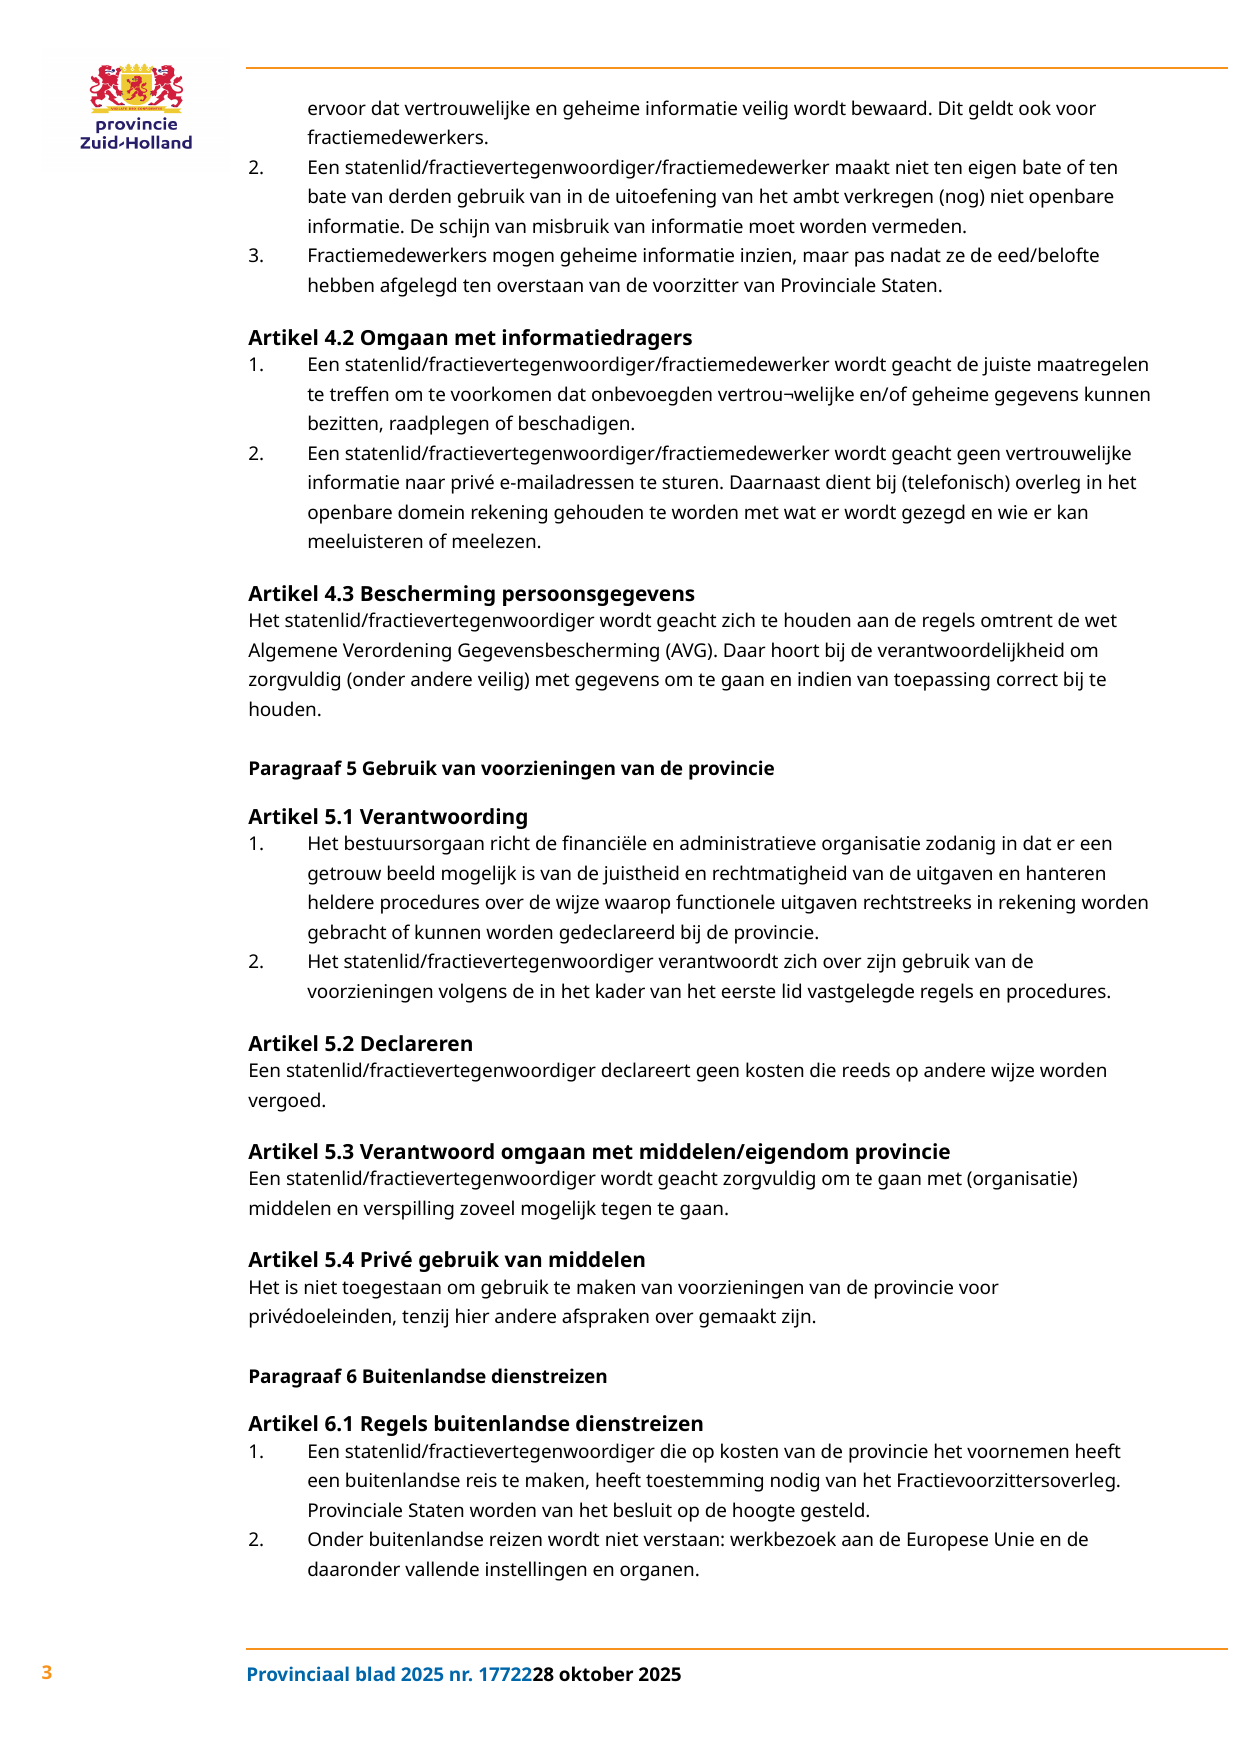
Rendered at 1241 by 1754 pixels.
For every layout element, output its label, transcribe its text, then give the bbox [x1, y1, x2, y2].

text Het is niet toegestaan om gebruik te maken van voorzieningen van de provincie voor privédoeleinden, tenzij hier andere afspraken over gemaakt zijn. [248, 1274, 1152, 1329]
text Artikel 5.4 Privé gebruik van middelen [248, 1246, 1152, 1274]
text Artikel 6.1 Regels buitenlandse dienstreizen [248, 1409, 1152, 1438]
list ervoor dat vertrouwelijke en geheime informatie veilig wordt bewaard. Dit geldt ook voor fractiemedewerkers. [248, 95, 1152, 150]
picture [41, 47, 231, 172]
text Artikel 5.2 Declareren [248, 1029, 1152, 1057]
list Een statenlid/fractievertegenwoordiger/fractiemedewerker maakt niet ten eigen bate of ten bate van derden gebruik van in de uitoefening van het ambt verkregen (nog) niet openbare informatie. De schijn van misbruik van informatie moet worden vermeden. [248, 154, 1152, 239]
text Artikel 4.2 Omgaan met informatiedragers [248, 323, 1152, 351]
list Een statenlid/fractievertegenwoordiger/fractiemedewerker wordt geacht de juiste maatregelen te treffen om te voorkomen dat onbevoegden vertrou¬welijke en/of geheime gegevens kunnen bezitten, raadplegen of beschadigen. [248, 351, 1152, 436]
text Artikel 5.3 Verantwoord omgaan met middelen/eigendom provincie [248, 1137, 1152, 1166]
list Een statenlid/fractievertegenwoordiger die op kosten van de provincie het voornemen heeft een buitenlandse reis te maken, heeft toestemming nodig van het Fractievoorzittersoverleg. Provinciale Staten worden van het besluit op de hoogte gesteld. [248, 1438, 1152, 1523]
list Het bestuursorgaan richt de financiële en administratieve organisatie zodanig in dat er een getrouw beeld mogelijk is van de juistheid en rechtmatigheid van de uitgaven en hanteren heldere procedures over de wijze waarop functionele uitgaven rechtstreeks in rekening worden gebracht of kunnen worden gedeclareerd bij de provincie. [248, 830, 1152, 945]
list Onder buitenlandse reizen wordt niet verstaan: werkbezoek aan de Europese Unie en de daaronder vallende instellingen en organen. [248, 1527, 1152, 1582]
list Een statenlid/fractievertegenwoordiger/fractiemedewerker wordt geacht geen vertrouwelijke informatie naar privé e-mailadressen te sturen. Daarnaast dient bij (telefonisch) overleg in het openbare domein rekening gehouden te worden met wat er wordt gezegd en wie er kan meeluisteren of meelezen. [248, 440, 1152, 554]
text Paragraaf 5 Gebruik van voorzieningen van de provincie [248, 755, 1152, 781]
text Artikel 4.3 Bescherming persoonsgegevens [248, 579, 1152, 607]
text Artikel 5.1 Verantwoording [248, 802, 1152, 830]
text Een statenlid/fractievertegenwoordiger declareert geen kosten die reeds op andere wijze worden vergoed. [248, 1057, 1152, 1112]
list Het statenlid/fractievertegenwoordiger verantwoordt zich over zijn gebruik van de voorzieningen volgens de in het kader van het eerste lid vastgelegde regels en procedures. [248, 949, 1152, 1004]
text Een statenlid/fractievertegenwoordiger wordt geacht zorgvuldig om te gaan met (organisatie) middelen en verspilling zoveel mogelijk tegen te gaan. [248, 1166, 1152, 1221]
list Fractiemedewerkers mogen geheime informatie inzien, maar pas nadat ze de eed/belofte hebben afgelegd ten overstaan van de voorzitter van Provinciale Staten. [248, 243, 1152, 298]
text Het statenlid/fractievertegenwoordiger wordt geacht zich te houden aan de regels omtrent de wet Algemene Verordening Gegevensbescherming (AVG). Daar hoort bij de verantwoordelijkheid om zorgvuldig (onder andere veilig) met gegevens om te gaan en indien van toepassing correct bij te houden. [248, 607, 1152, 722]
text Paragraaf 6 Buitenlandse dienstreizen [248, 1363, 1152, 1388]
